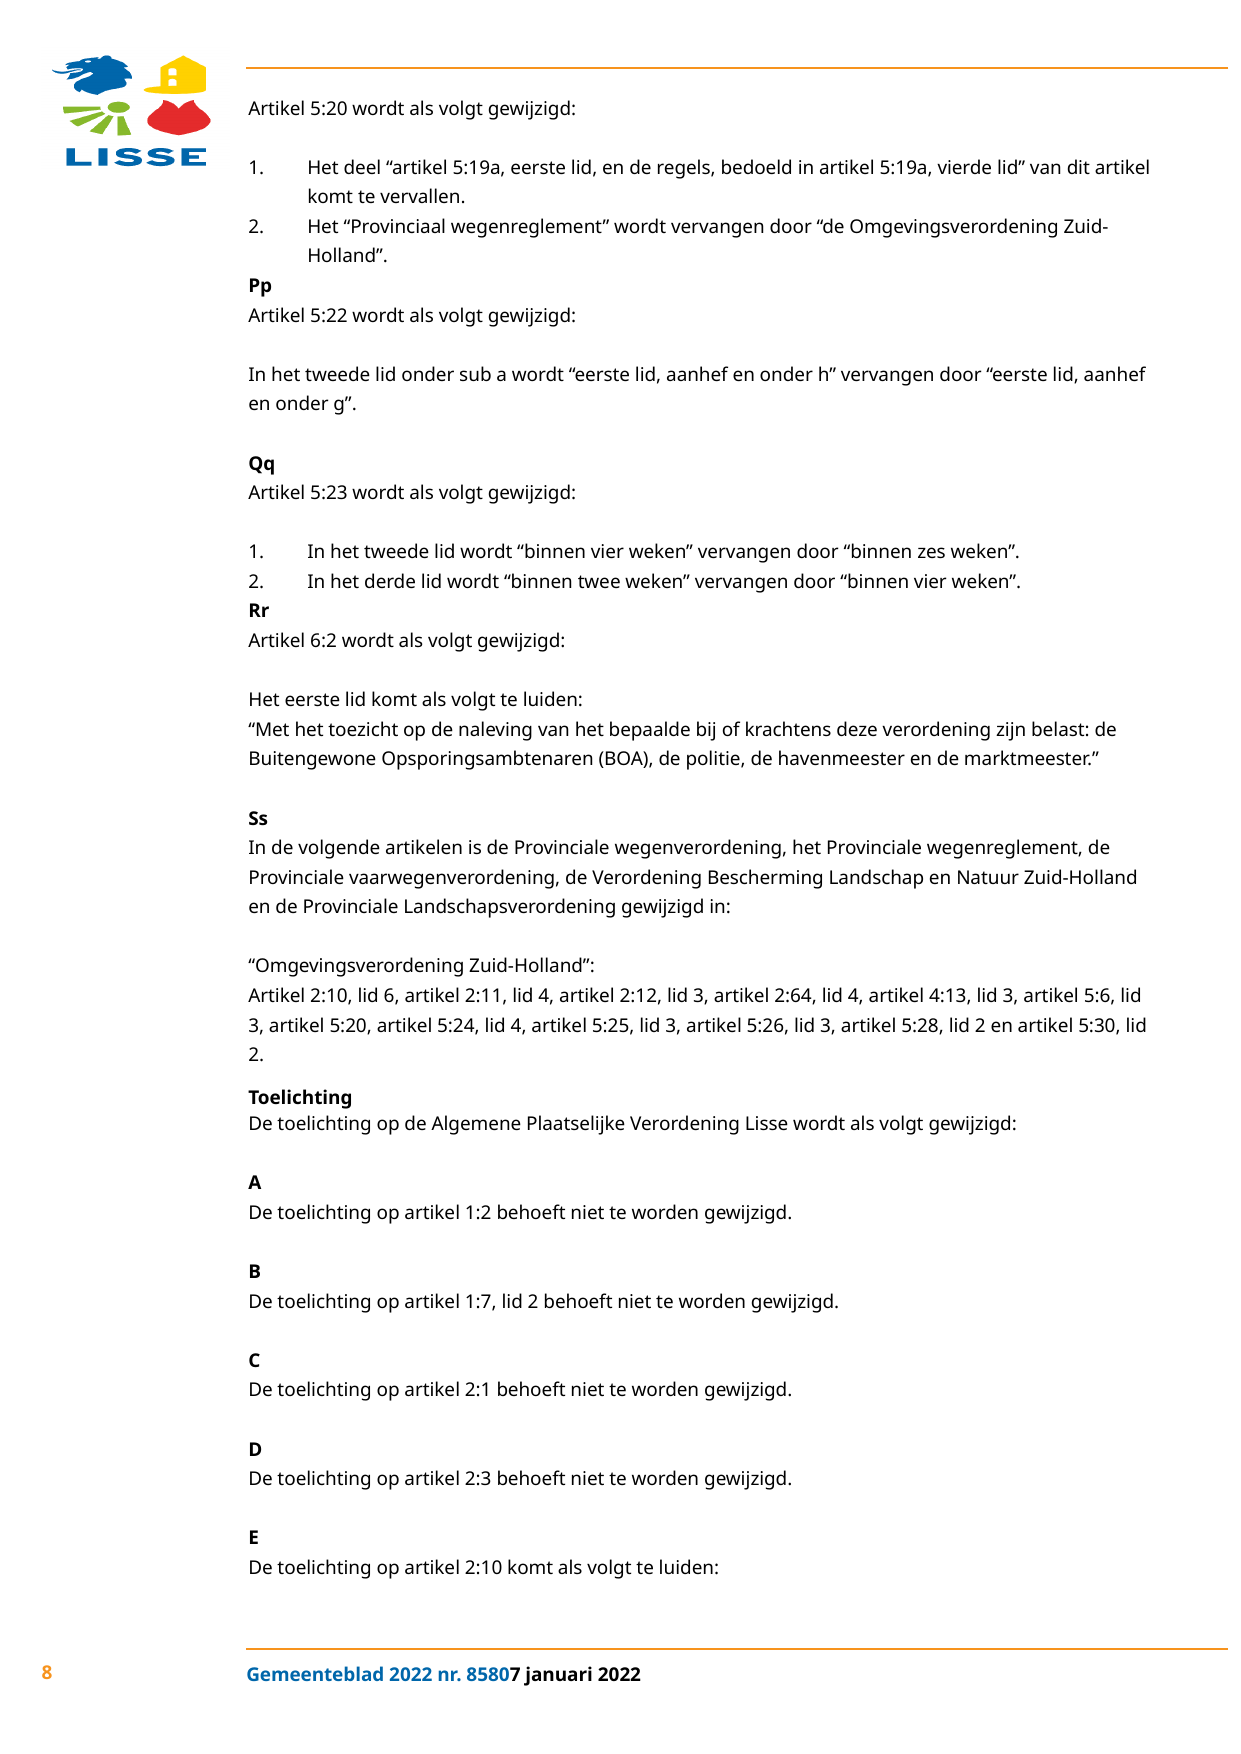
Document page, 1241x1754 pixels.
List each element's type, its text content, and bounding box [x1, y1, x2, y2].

text De toelichting op artikel 1:7, lid 2 behoeft niet te worden gewijzigd. [248, 1288, 1152, 1313]
text Pp [248, 272, 1152, 298]
text Het eerste lid komt als volgt te luiden: [248, 686, 1152, 712]
list Het deel “artikel 5:19a, eerste lid, en de regels, bedoeld in artikel 5:19a, vierde lid” van dit artikel komt te vervallen. [248, 154, 1152, 209]
list In het tweede lid wordt “binnen vier weken” vervangen door “binnen zes weken”. [248, 538, 1152, 564]
text B [248, 1258, 1152, 1284]
list Het “Provinciaal wegenreglement” wordt vervangen door “de Omgevingsverordening Zuid-Holland”. [248, 213, 1152, 268]
picture [41, 47, 231, 172]
text Rr [248, 598, 1152, 623]
text De toelichting op artikel 2:3 behoeft niet te worden gewijzigd. [248, 1465, 1152, 1491]
text Artikel 5:23 wordt als volgt gewijzigd: [248, 479, 1152, 505]
text Qq [248, 450, 1152, 476]
text D [248, 1436, 1152, 1461]
text C [248, 1347, 1152, 1373]
text De toelichting op artikel 1:2 behoeft niet te worden gewijzigd. [248, 1199, 1152, 1225]
text In het tweede lid onder sub a wordt “eerste lid, aanhef en onder h” vervangen door “eerste lid, aanhef en onder g”. [248, 361, 1152, 416]
text Artikel 6:2 wordt als volgt gewijzigd: [248, 627, 1152, 653]
text A [248, 1169, 1152, 1195]
text E [248, 1524, 1152, 1550]
text De toelichting op artikel 2:10 komt als volgt te luiden: [248, 1554, 1152, 1580]
text In de volgende artikelen is de Provinciale wegenverordening, het Provinciale wegenreglement, de Provinciale vaarwegenverordening, de Verordening Bescherming Landschap en Natuur Zuid-Holland en de Provinciale Landschapsverordening gewijzigd in: [248, 834, 1152, 919]
text Ss [248, 805, 1152, 831]
text “Omgevingsverordening Zuid-Holland”: [248, 953, 1152, 978]
text “Met het toezicht op de naleving van het bepaalde bij of krachtens deze verordening zijn belast: de Buitengewone Opsporingsambtenaren (BOA), de politie, de havenmeester en de marktmeester.” [248, 716, 1152, 771]
list In het derde lid wordt “binnen twee weken” vervangen door “binnen vier weken”. [248, 568, 1152, 594]
text Artikel 5:22 wordt als volgt gewijzigd: [248, 302, 1152, 328]
text De toelichting op artikel 2:1 behoeft niet te worden gewijzigd. [248, 1377, 1152, 1402]
text Toelichting [248, 1084, 1152, 1110]
text De toelichting op de Algemene Plaatselijke Verordening Lisse wordt als volgt gewijzigd: [248, 1110, 1152, 1136]
text Artikel 2:10, lid 6, artikel 2:11, lid 4, artikel 2:12, lid 3, artikel 2:64, lid 4, artikel 4:13, lid 3, artikel 5:6, lid 3, artikel 5:20, artikel 5:24, lid 4, artikel 5:25, lid 3, artikel 5:26, lid 3, artikel 5:28, lid 2 en artikel 5:30, lid 2. [248, 982, 1152, 1067]
text Artikel 5:20 wordt als volgt gewijzigd: [248, 95, 1152, 121]
